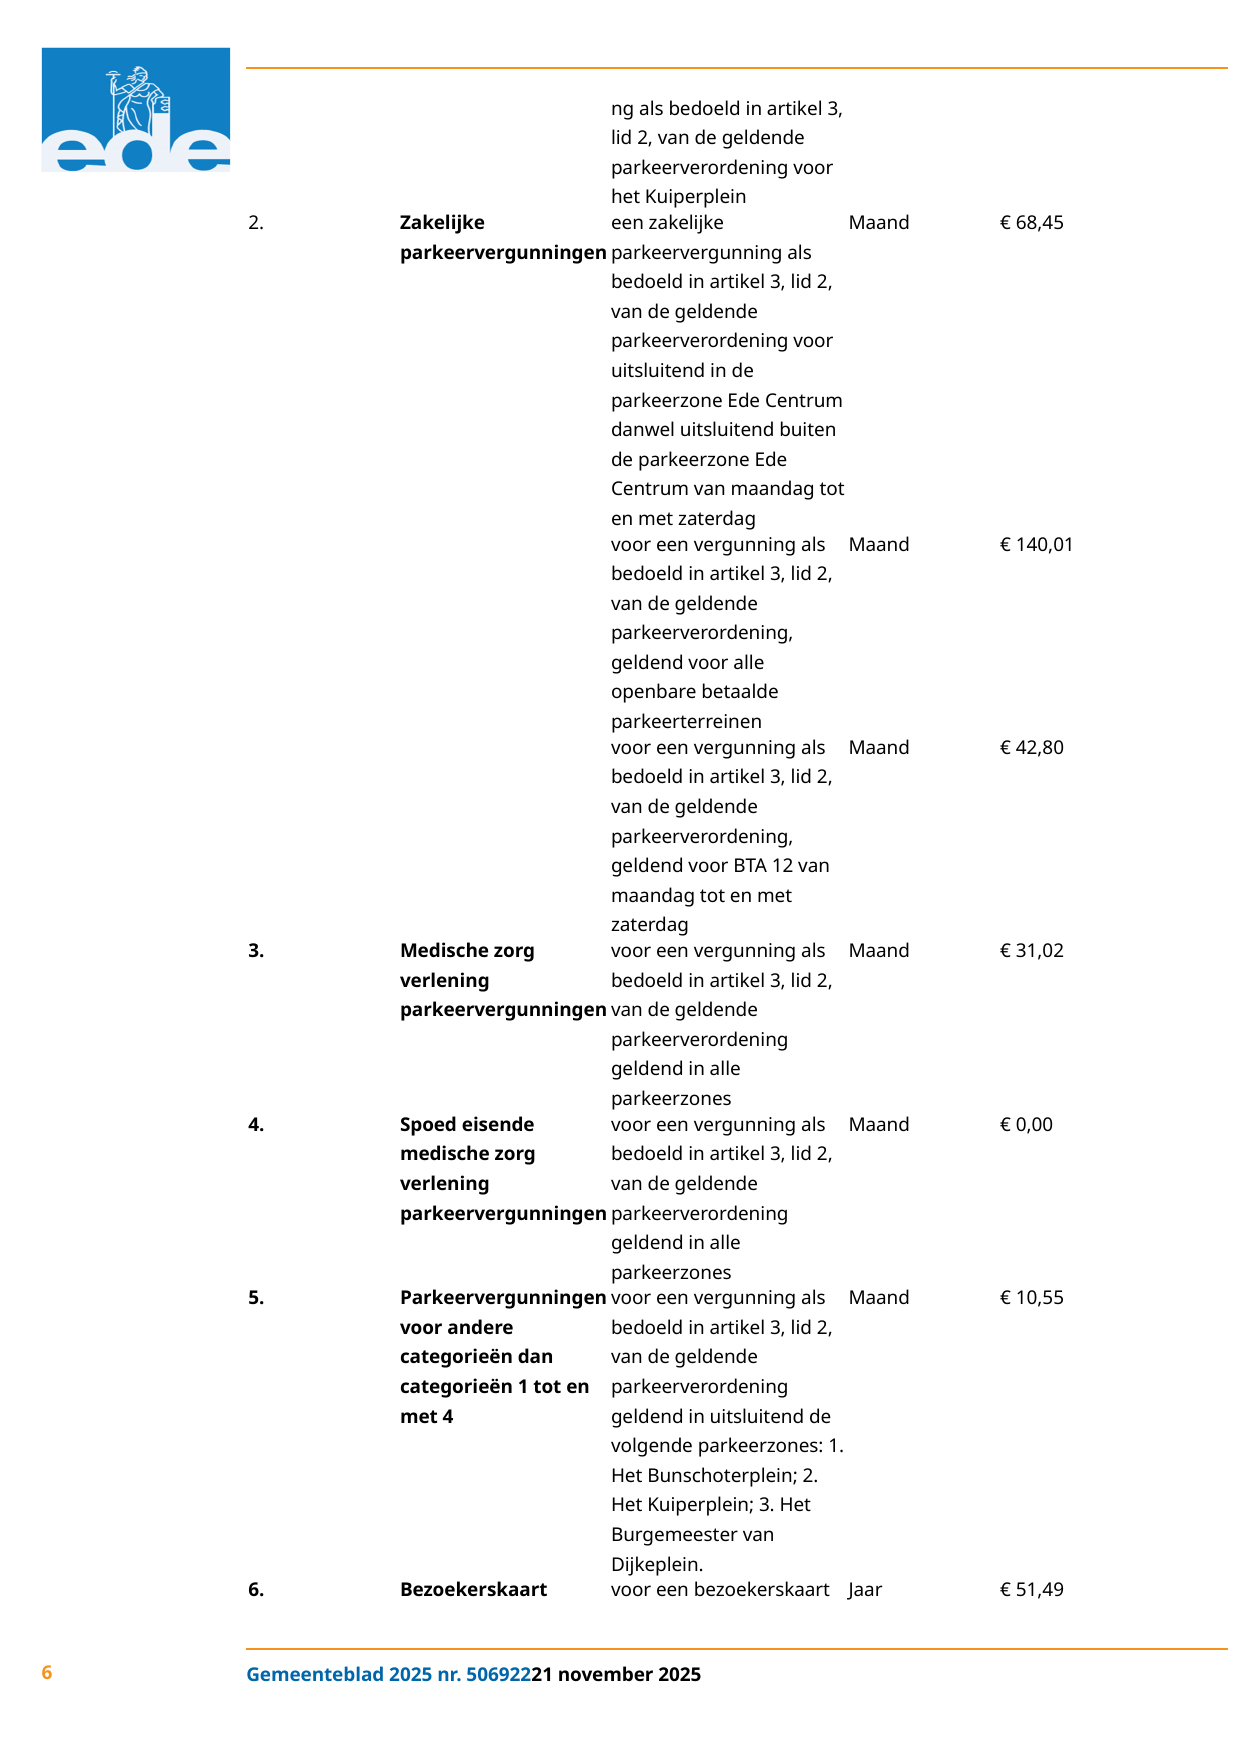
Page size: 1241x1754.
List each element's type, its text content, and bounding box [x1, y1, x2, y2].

table_cell voor een vergunning als bedoeld in artikel 3, lid 2, van de geldende parkeerverordening, geldend voor BTA 12 van maandag tot en met zaterdag [611, 734, 848, 937]
table_cell € 68,45 [1000, 209, 1152, 531]
table_cell voor een vergunning als bedoeld in artikel 3, lid 2, van de geldende parkeerverordening geldend in alle parkeerzones [611, 937, 848, 1111]
table_cell € 10,55 [1000, 1285, 1152, 1577]
table_cell Maand [848, 734, 1000, 937]
table_cell 3. [248, 937, 400, 1111]
table_cell Maand [848, 531, 1000, 734]
picture [41, 47, 231, 172]
table_cell voor een vergunning als bedoeld in artikel 3, lid 2, van de geldende parkeerverordening, geldend voor alle openbare betaalde parkeerterreinen [611, 531, 848, 734]
table_cell 6. [248, 1577, 400, 1602]
table_cell Zakelijke parkeervergunningen [400, 209, 611, 937]
table_cell voor een vergunning als bedoeld in artikel 3, lid 2, van de geldende parkeerverordening geldend in uitsluitend de volgende parkeerzones: 1. Het Bunschoterplein; 2. Het Kuiperplein; 3. Het Burgemeester van Dijkeplein. [611, 1285, 848, 1577]
table_cell € 31,02 [1000, 937, 1152, 1111]
table_cell ng als bedoeld in artikel 3, lid 2, van de geldende parkeerverordening voor het Kuiperplein [611, 95, 848, 209]
table_cell 2. [248, 209, 400, 937]
table_cell Spoed eisende medische zorg verlening parkeervergunningen [400, 1111, 611, 1284]
table_cell € 140,01 [1000, 531, 1152, 734]
table_cell Medische zorg verlening parkeervergunningen [400, 937, 611, 1111]
table_cell Maand [848, 209, 1000, 531]
table_cell Bezoekerskaart [400, 1577, 611, 1602]
table_cell Jaar [848, 1577, 1000, 1602]
table_cell voor een bezoekerskaart [611, 1577, 848, 1602]
table_cell [400, 95, 611, 209]
table_cell € 51,49 [1000, 1577, 1152, 1602]
table_cell [1000, 95, 1152, 209]
table_cell € 0,00 [1000, 1111, 1152, 1284]
table_cell een zakelijke parkeervergunning als bedoeld in artikel 3, lid 2, van de geldende parkeerverordening voor uitsluitend in de parkeerzone Ede Centrum danwel uitsluitend buiten de parkeerzone Ede Centrum van maandag tot en met zaterdag [611, 209, 848, 531]
table_cell Maand [848, 937, 1000, 1111]
table_cell voor een vergunning als bedoeld in artikel 3, lid 2, van de geldende parkeerverordening geldend in alle parkeerzones [611, 1111, 848, 1284]
table_cell 5. [248, 1285, 400, 1577]
table_cell 4. [248, 1111, 400, 1284]
table_cell Parkeervergunningen voor andere categorieën dan categorieën 1 tot en met 4 [400, 1285, 611, 1577]
table_cell [248, 95, 400, 209]
table_cell [848, 95, 1000, 209]
table_cell Maand [848, 1111, 1000, 1284]
table_cell Maand [848, 1285, 1000, 1577]
table_cell € 42,80 [1000, 734, 1152, 937]
